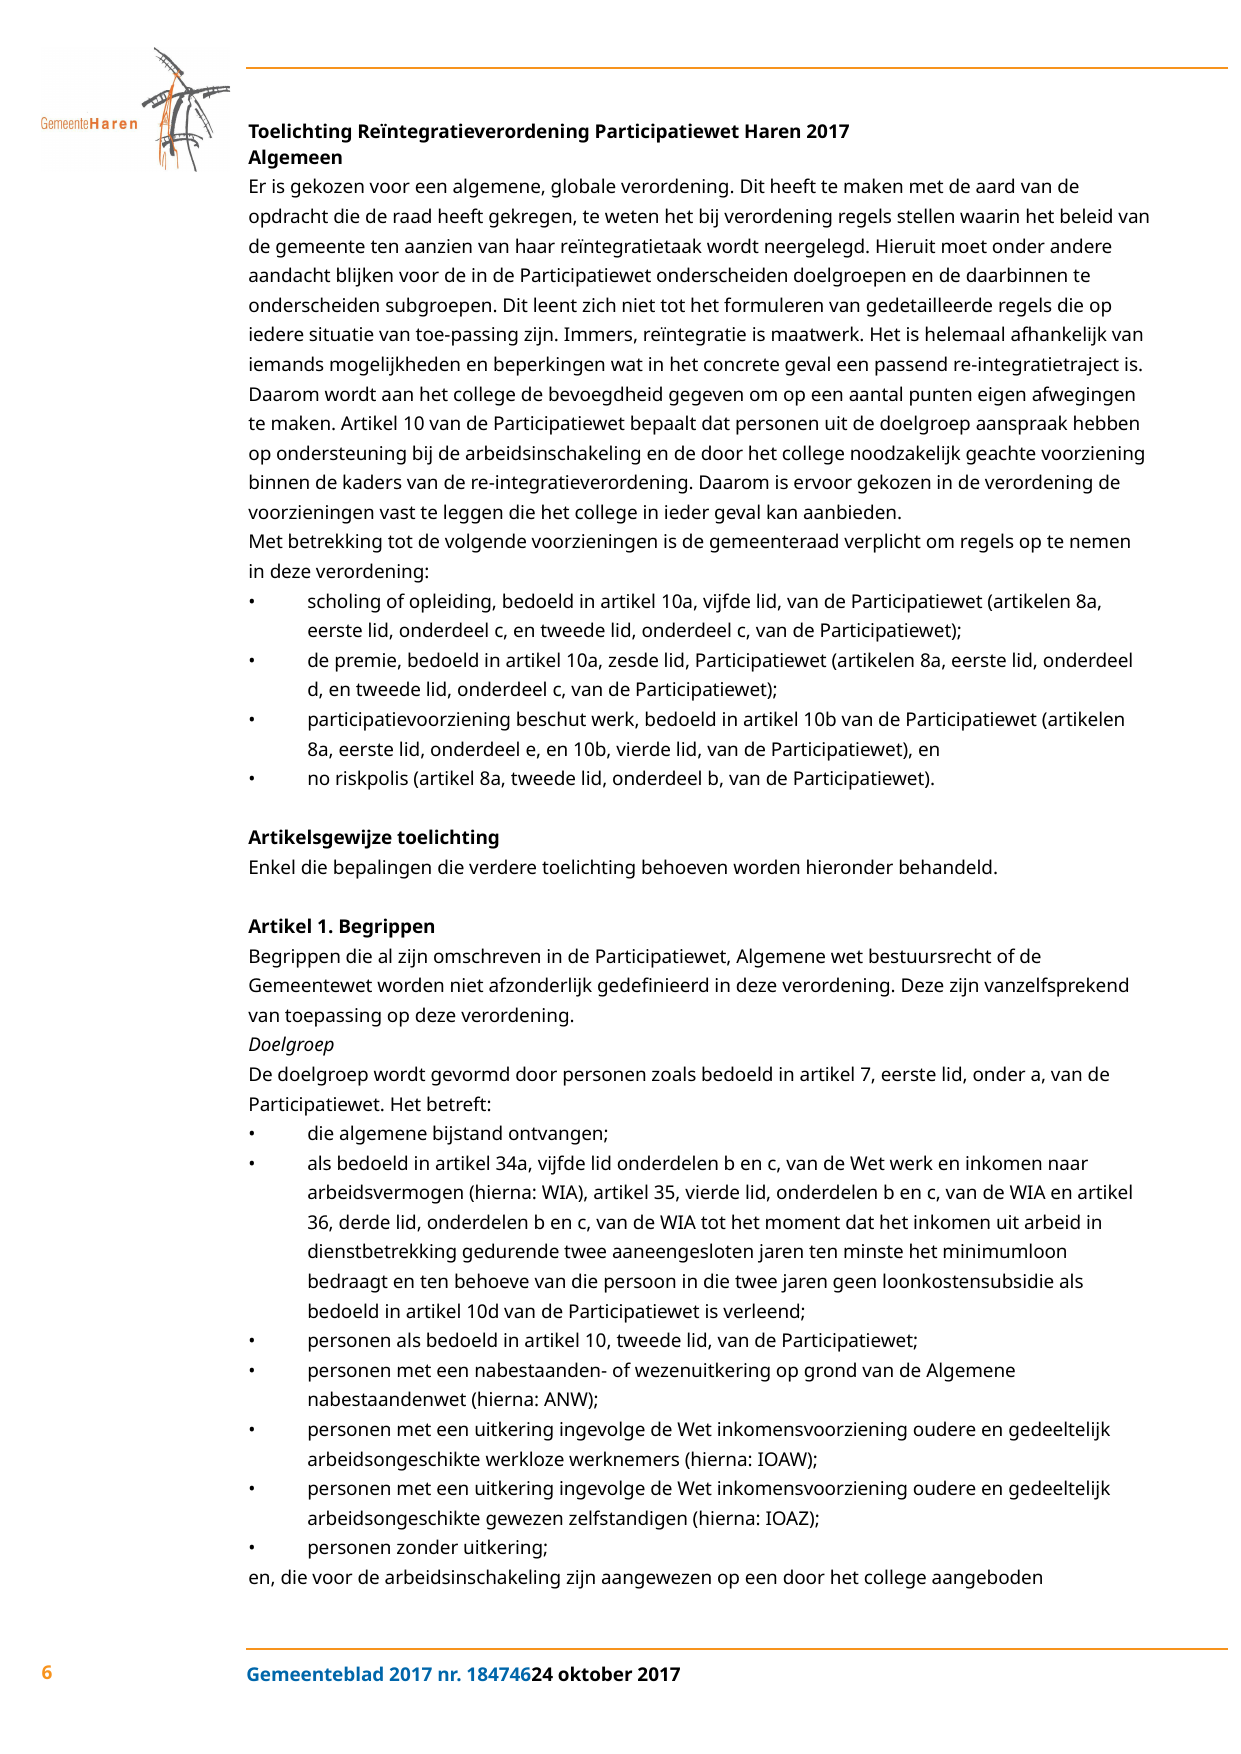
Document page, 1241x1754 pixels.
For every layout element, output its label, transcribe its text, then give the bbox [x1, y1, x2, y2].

text Doelgroep [248, 1032, 1152, 1057]
text Met betrekking tot de volgende voorzieningen is de gemeenteraad verplicht om regels op te nemen in deze verordening: [248, 529, 1152, 584]
text Toelichting Reïntegratieverordening Participatiewet Haren 2017 [248, 116, 1152, 144]
text Artikel 1. Begrippen [248, 913, 1152, 939]
list personen als bedoeld in artikel 10, tweede lid, van de Participatiewet; [248, 1327, 1152, 1353]
list no riskpolis (artikel 8a, tweede lid, onderdeel b, van de Participatiewet). [248, 765, 1152, 791]
text en, die voor de arbeidsinschakeling zijn aangewezen op een door het college aangeboden [248, 1564, 1152, 1590]
list personen zonder uitkering; [248, 1534, 1152, 1560]
list de premie, bedoeld in artikel 10a, zesde lid, Participatiewet (artikelen 8a, eerste lid, onderdeel d, en tweede lid, onderdeel c, van de Participatiewet); [248, 647, 1152, 702]
list participatievoorziening beschut werk, bedoeld in artikel 10b van de Participatiewet (artikelen 8a, eerste lid, onderdeel e, en 10b, vierde lid, van de Participatiewet), en [248, 706, 1152, 762]
picture [41, 47, 231, 172]
text Begrippen die al zijn omschreven in de Participatiewet, Algemene wet bestuursrecht of de Gemeentewet worden niet afzonderlijk gedefinieerd in deze verordening. Deze zijn vanzelfsprekend van toepassing op deze verordening. [248, 943, 1152, 1028]
text Enkel die bepalingen die verdere toelichting behoeven worden hieronder behandeld. [248, 854, 1152, 880]
list die algemene bijstand ontvangen; [248, 1120, 1152, 1146]
text Artikelsgewijze toelichting [248, 824, 1152, 850]
list personen met een uitkering ingevolge de Wet inkomensvoorziening oudere en gedeeltelijk arbeidsongeschikte gewezen zelfstandigen (hierna: IOAZ); [248, 1475, 1152, 1531]
list personen met een nabestaanden- of wezenuitkering op grond van de Algemene nabestaandenwet (hierna: ANW); [248, 1357, 1152, 1412]
text Algemeen [248, 144, 1152, 170]
list scholing of opleiding, bedoeld in artikel 10a, vijfde lid, van de Participatiewet (artikelen 8a, eerste lid, onderdeel c, en tweede lid, onderdeel c, van de Participatiewet); [248, 588, 1152, 643]
list als bedoeld in artikel 34a, vijfde lid onderdelen b en c, van de Wet werk en inkomen naar arbeidsvermogen (hierna: WIA), artikel 35, vierde lid, onderdelen b en c, van de WIA en artikel 36, derde lid, onderdelen b en c, van de WIA tot het moment dat het inkomen uit arbeid in dienstbetrekking gedurende twee aaneengesloten jaren ten minste het minimumloon bedraagt en ten behoeve van die persoon in die twee jaren geen loonkostensubsidie als bedoeld in artikel 10d van de Participatiewet is verleend; [248, 1150, 1152, 1324]
text De doelgroep wordt gevormd door personen zoals bedoeld in artikel 7, eerste lid, onder a, van de Participatiewet. Het betreft: [248, 1061, 1152, 1117]
text Er is gekozen voor een algemene, globale verordening. Dit heeft te maken met de aard van de opdracht die de raad heeft gekregen, te weten het bij verordening regels stellen waarin het beleid van de gemeente ten aanzien van haar reïntegratietaak wordt neergelegd. Hieruit moet onder andere aandacht blijken voor de in de Participatiewet onderscheiden doelgroepen en de daarbinnen te onderscheiden subgroepen. Dit leent zich niet tot het formuleren van gedetailleerde regels die op iedere situatie van toe-passing zijn. Immers, reïntegratie is maatwerk. Het is helemaal afhankelijk van iemands mogelijkheden en beperkingen wat in het concrete geval een passend re-integratietraject is. Daarom wordt aan het college de bevoegdheid gegeven om op een aantal punten eigen afwegingen te maken. Artikel 10 van de Participatiewet bepaalt dat personen uit de doelgroep aanspraak hebben op ondersteuning bij de arbeidsinschakeling en de door het college noodzakelijk geachte voorziening binnen de kaders van de re-integratieverordening. Daarom is ervoor gekozen in de verordening de voorzieningen vast te leggen die het college in ieder geval kan aanbieden. [248, 174, 1152, 525]
list personen met een uitkering ingevolge de Wet inkomensvoorziening oudere en gedeeltelijk arbeidsongeschikte werkloze werknemers (hierna: IOAW); [248, 1416, 1152, 1472]
